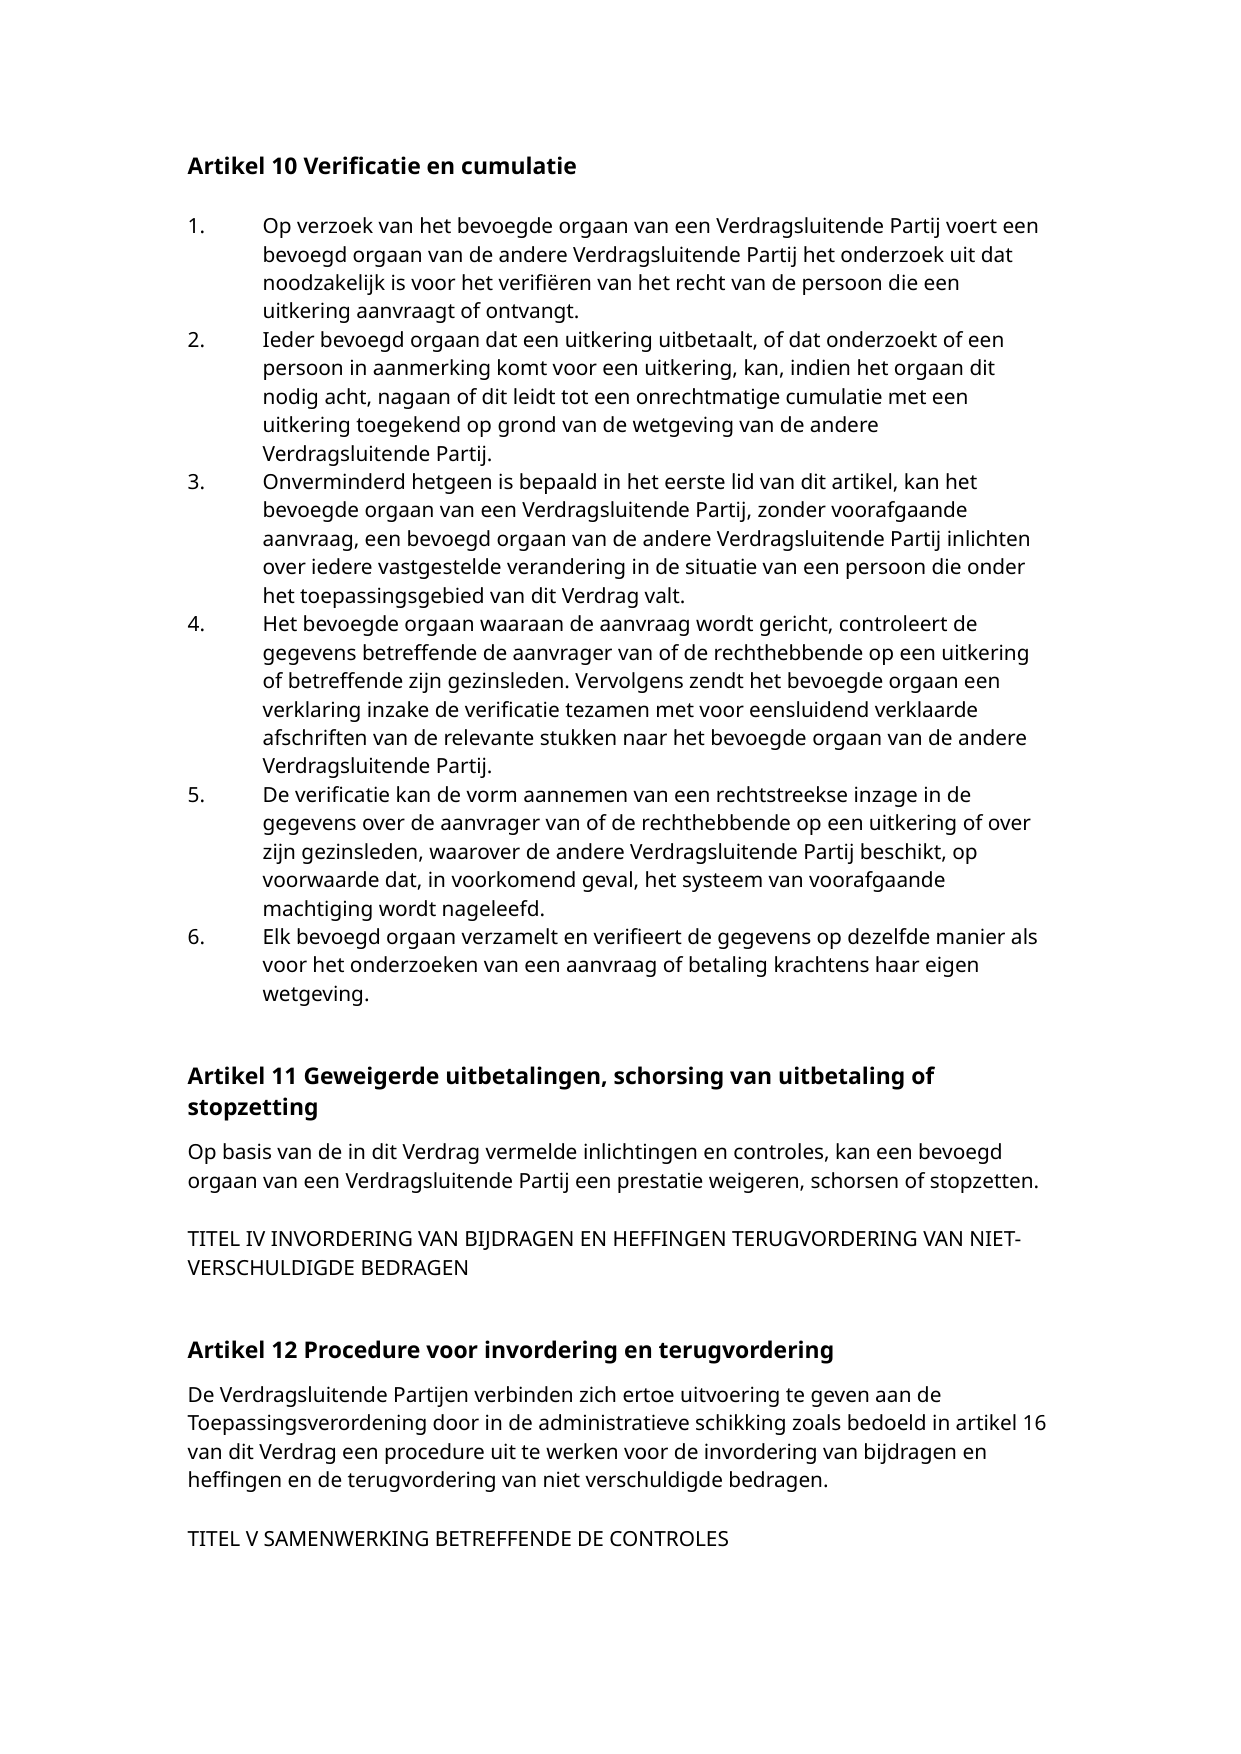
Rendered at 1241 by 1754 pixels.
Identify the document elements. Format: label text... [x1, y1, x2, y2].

subtitle Artikel 11 Geweigerde uitbetalingen, schorsing van uitbetaling of stopzetting [187, 1060, 1053, 1122]
subtitle TITEL IV INVORDERING VAN BIJDRAGEN EN HEFFINGEN TERUGVORDERING VAN NIET-VERSCHULDIGDE BEDRAGEN [187, 1224, 1053, 1281]
text Op basis van de in dit Verdrag vermelde inlichtingen en controles, kan een bevoegd orgaan van een Verdragsluitende Partij een prestatie weigeren, schorsen of stopzetten. [187, 1137, 1053, 1194]
list Onverminderd hetgeen is bepaald in het eerste lid van dit artikel, kan het bevoegde orgaan van een Verdragsluitende Partij, zonder voorafgaande aanvraag, een bevoegd orgaan van de andere Verdragsluitende Partij inlichten over iedere vastgestelde verandering in de situatie van een persoon die onder het toepassingsgebied van dit Verdrag valt. [187, 467, 1053, 609]
text De Verdragsluitende Partijen verbinden zich ertoe uitvoering te geven aan de Toepassingsverordening door in de administratieve schikking zoals bedoeld in artikel 16 van dit Verdrag een procedure uit te werken voor de invordering van bijdragen en heffingen en de terugvordering van niet verschuldigde bedragen. [187, 1380, 1053, 1494]
list Elk bevoegd orgaan verzamelt en verifieert de gegevens op dezelfde manier als voor het onderzoeken van een aanvraag of betaling krachtens haar eigen wetgeving. [187, 922, 1053, 1007]
list Het bevoegde orgaan waaraan de aanvraag wordt gericht, controleert de gegevens betreffende de aanvrager van of de rechthebbende op een uitkering of betreffende zijn gezinsleden. Vervolgens zendt het bevoegde orgaan een verklaring inzake de verificatie tezamen met voor eensluidend verklaarde afschriften van de relevante stukken naar het bevoegde orgaan van de andere Verdragsluitende Partij. [187, 609, 1053, 780]
subtitle Artikel 10 Verificatie en cumulatie [187, 150, 1053, 181]
subtitle TITEL V SAMENWERKING BETREFFENDE DE CONTROLES [187, 1524, 1053, 1552]
subtitle Artikel 12 Procedure voor invordering en terugvordering [187, 1334, 1053, 1365]
list Ieder bevoegd orgaan dat een uitkering uitbetaalt, of dat onderzoekt of een persoon in aanmerking komt voor een uitkering, kan, indien het orgaan dit nodig acht, nagaan of dit leidt tot een onrechtmatige cumulatie met een uitkering toegekend op grond van de wetgeving van de andere Verdragsluitende Partij. [187, 325, 1053, 467]
list De verificatie kan de vorm aannemen van een rechtstreekse inzage in de gegevens over de aanvrager van of de rechthebbende op een uitkering of over zijn gezinsleden, waarover de andere Verdragsluitende Partij beschikt, op voorwaarde dat, in voorkomend geval, het systeem van voorafgaande machtiging wordt nageleefd. [187, 780, 1053, 922]
list Op verzoek van het bevoegde orgaan van een Verdragsluitende Partij voert een bevoegd orgaan van de andere Verdragsluitende Partij het onderzoek uit dat noodzakelijk is voor het verifiëren van het recht van de persoon die een uitkering aanvraagt of ontvangt. [187, 211, 1053, 325]
